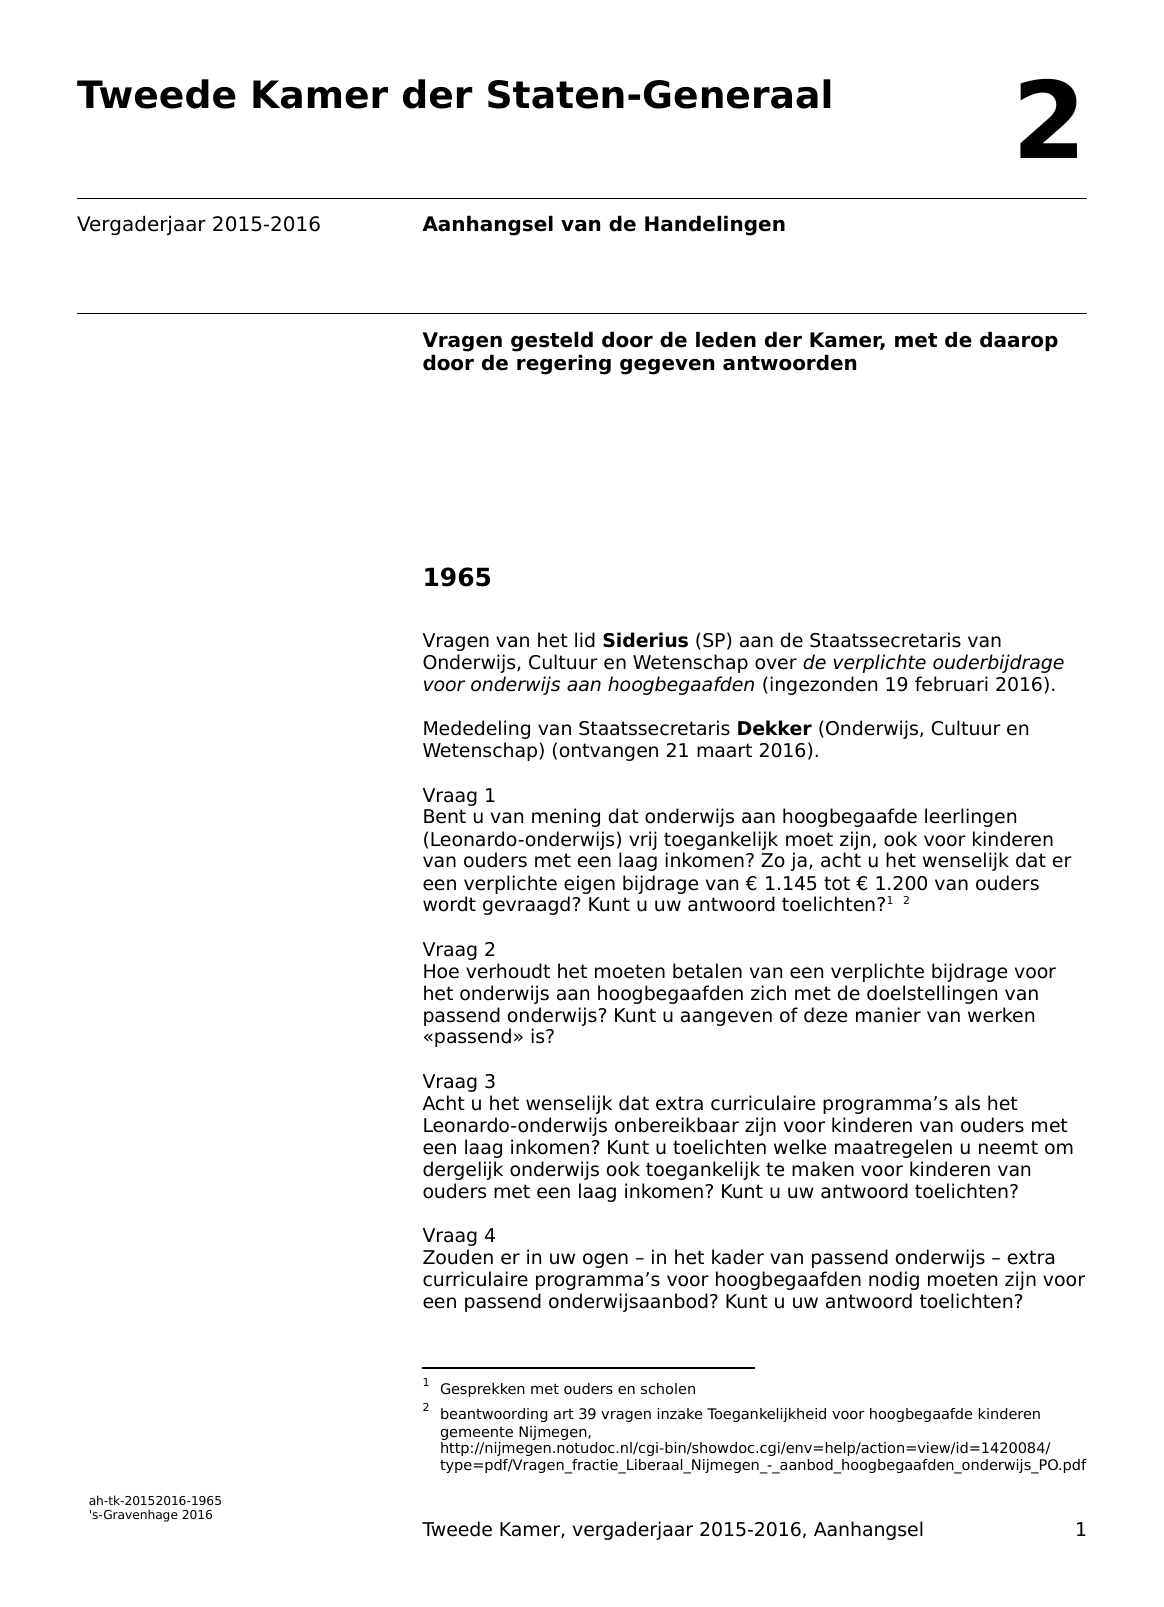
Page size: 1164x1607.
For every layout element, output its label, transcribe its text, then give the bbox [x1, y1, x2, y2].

text 1965 [422, 563, 1087, 592]
text Acht u het wenselijk dat extra curriculaire programma’s als het Leonardo-onderwijs onbereikbaar zijn voor kinderen van ouders met een laag inkomen? Kunt u toelichten welke maatregelen u neemt om dergelijk onderwijs ook toegankelijk te maken voor kinderen van ouders met een laag inkomen? Kunt u uw antwoord toelichten? [422, 1093, 1087, 1202]
text 's-Gravenhage 2016 [88, 1508, 323, 1522]
table_cell [77, 314, 422, 375]
table_cell Vragen gesteld door de leden der Kamer, met de daarop door de regering gegeven antwoorden [422, 314, 1087, 375]
text Vraag 4 [422, 1225, 1087, 1247]
text ah-tk-20152016-1965 [88, 1494, 323, 1508]
table_header Tweede Kamer der Staten-Generaal [77, 59, 886, 198]
text Hoe verhoudt het moeten betalen van een verplichte bijdrage voor het onderwijs aan hoogbegaafden zich met de doelstellingen van passend onderwijs? Kunt u aangeven of deze manier van werken «passend» is? [422, 961, 1087, 1048]
text Mededeling van Staatssecretaris Dekker (Onderwijs, Cultuur en Wetenschap) (ontvangen 21 maart 2016). [422, 718, 1087, 762]
text Vraag 3 [422, 1071, 1087, 1093]
table_header 2 [886, 59, 1087, 198]
text Vraag 1 [422, 784, 1087, 806]
text Bent u van mening dat onderwijs aan hoogbegaafde leerlingen (Leonardo-onderwijs) vrij toegankelijk moet zijn, ook voor kinderen van ouders met een laag inkomen? Zo ja, acht u het wenselijk dat er een verplichte eigen bijdrage van € 1.145 tot € 1.200 van ouders wordt gevraagd? Kunt u uw antwoord toelichten? [422, 806, 1087, 916]
text Gesprekken met ouders en scholen [422, 1377, 1087, 1399]
table_cell Aanhangsel van de Handelingen [422, 199, 1087, 313]
text Vragen van het lid Siderius (SP) aan de Staatssecretaris van Onderwijs, Cultuur en Wetenschap over de verplichte ouderbijdrage voor onderwijs aan hoogbegaafden (ingezonden 19 februari 2016). [422, 630, 1087, 696]
text beantwoording art 39 vragen inzake Toegankelijkheid voor hoogbegaafde kinderen gemeente Nijmegen, http://nijmegen.notudoc.nl/cgi-bin/showdoc.cgi/env=help/action=view/id=1420084/type=pdf/Vragen_fractie_Liberaal_Nijmegen_-_aanbod_hoogbegaafden_onderwijs_PO.pdf [422, 1402, 1087, 1474]
text Zouden er in uw ogen – in het kader van passend onderwijs – extra curriculaire programma’s voor hoogbegaafden nodig moeten zijn voor een passend onderwijsaanbod? Kunt u uw antwoord toelichten? [422, 1247, 1087, 1313]
text Vraag 2 [422, 938, 1087, 961]
table_cell Vergaderjaar 2015-2016 [77, 199, 422, 313]
